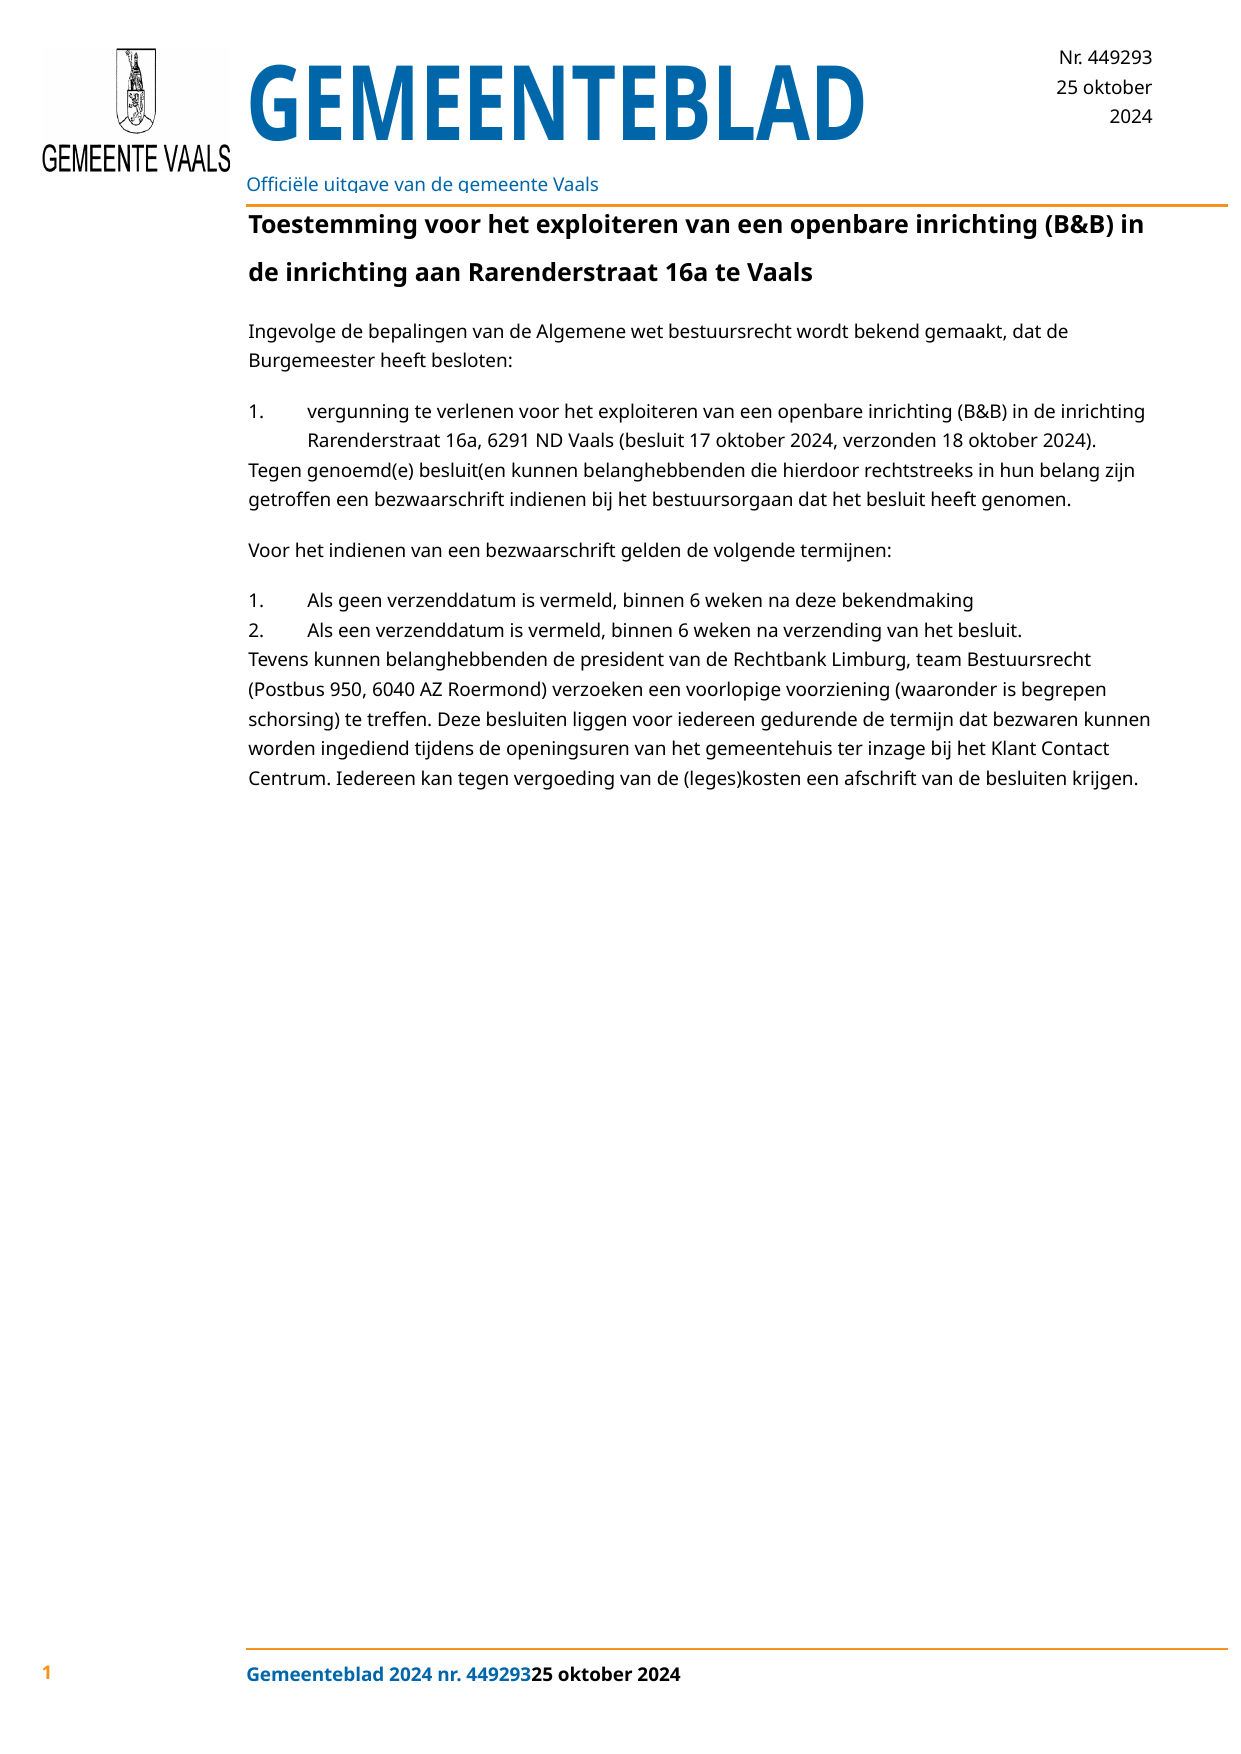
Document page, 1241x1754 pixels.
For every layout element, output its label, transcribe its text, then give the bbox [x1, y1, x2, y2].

text Tegen genoemd(e) besluit(en kunnen belanghebbenden die hierdoor rechtstreeks in hun belang zijn getroffen een bezwaarschrift indienen bij het bestuursorgaan dat het besluit heeft genomen. [248, 457, 1152, 512]
picture [41, 47, 231, 172]
list Als geen verzenddatum is vermeld, binnen 6 weken na deze bekendmaking [248, 587, 1152, 613]
text Voor het indienen van een bezwaarschrift gelden de volgende termijnen: [248, 537, 1152, 563]
list Als een verzenddatum is vermeld, binnen 6 weken na verzending van het besluit. [248, 617, 1152, 643]
text Ingevolge de bepalingen van de Algemene wet bestuursrecht wordt bekend gemaakt, dat de Burgemeester heeft besloten: [248, 318, 1152, 373]
text Toestemming voor het exploiteren van een openbare inrichting (B&B) in de inrichting aan Rarenderstraat 16a te Vaals [248, 207, 1152, 288]
list vergunning te verlenen voor het exploiteren van een openbare inrichting (B&B) in de inrichting Rarenderstraat 16a, 6291 ND Vaals (besluit 17 oktober 2024, verzonden 18 oktober 2024). [248, 398, 1152, 453]
text Tevens kunnen belanghebbenden de president van de Rechtbank Limburg, team Bestuursrecht (Postbus 950, 6040 AZ Roermond) verzoeken een voorlopige voorziening (waaronder is begrepen schorsing) te treffen. Deze besluiten liggen voor iedereen gedurende de termijn dat bezwaren kunnen worden ingediend tijdens de openingsuren van het gemeentehuis ter inzage bij het Klant Contact Centrum. Iedereen kan tegen vergoeding van de (leges)kosten een afschrift van de besluiten krijgen. [248, 647, 1152, 791]
